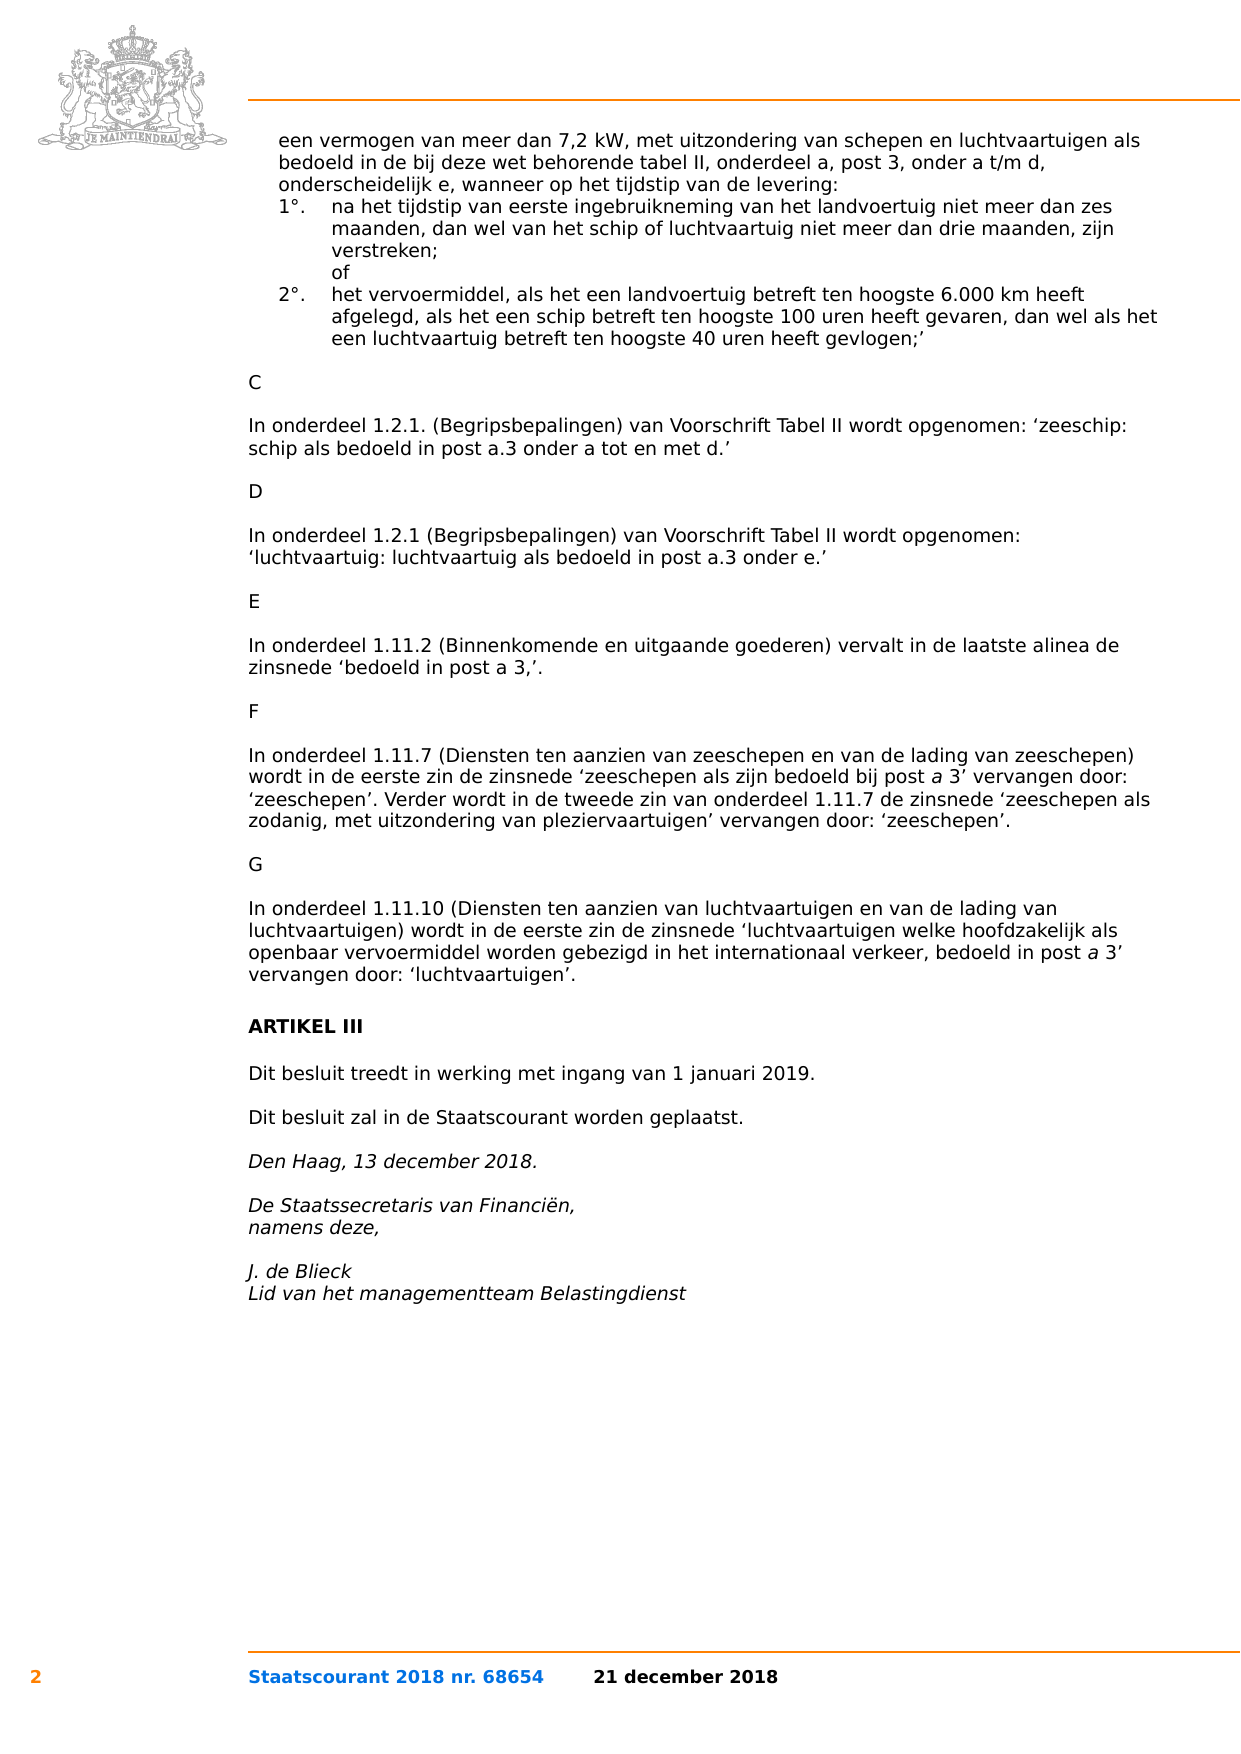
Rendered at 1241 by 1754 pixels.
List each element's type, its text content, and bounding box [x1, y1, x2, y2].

picture [38, 25, 227, 150]
text C [248, 372, 1163, 393]
text In onderdeel 1.11.7 (Diensten ten aanzien van zeeschepen en van de lading van zeeschepen) wordt in de eerste zin de zinsnede ‘zeeschepen als zijn bedoeld bij post a 3’ vervangen door: ‘zeeschepen’. Verder wordt in de tweede zin van onderdeel 1.11.7 de zinsnede ‘zeeschepen als zodanig, met uitzondering van pleziervaartuigen’ vervangen door: ‘zeeschepen’. [248, 744, 1163, 832]
text een vermogen van meer dan 7,2 kW, met uitzondering van schepen en luchtvaartuigen als bedoeld in de bij deze wet behorende tabel II, onderdeel a, post 3, onder a t/m d, onderscheidelijk e, wanneer op het tijdstip van de levering: [278, 130, 1163, 196]
text 2°. het vervoermiddel, als het een landvoertuig betreft ten hoogste 6.000 km heeft afgelegd, als het een schip betreft ten hoogste 100 uren heeft gevaren, dan wel als het een luchtvaartuig betreft ten hoogste 40 uren heeft gevlogen;’ [278, 284, 1163, 350]
text E [248, 591, 1163, 613]
text In onderdeel 1.11.10 (Diensten ten aanzien van luchtvaartuigen en van de lading van luchtvaartuigen) wordt in de eerste zin de zinsnede ‘luchtvaartuigen welke hoofdzakelijk als openbaar vervoermiddel worden gebezigd in het internationaal verkeer, bedoeld in post a 3’ vervangen door: ‘luchtvaartuigen’. [248, 898, 1163, 986]
text 1°. na het tijdstip van eerste ingebruikneming van het landvoertuig niet meer dan zes maanden, dan wel van het schip of luchtvaartuig niet meer dan drie maanden, zijn verstreken; [278, 196, 1163, 262]
text De Staatssecretaris van Financiën, namens deze, J. de Blieck Lid van het managementteam Belastingdienst [248, 1194, 1163, 1304]
text D [248, 481, 1163, 503]
text Dit besluit zal in de Staatscourant worden geplaatst. [248, 1107, 1163, 1129]
text In onderdeel 1.11.2 (Binnenkomende en uitgaande goederen) vervalt in de laatste alinea de zinsnede ‘bedoeld in post a 3,’. [248, 635, 1163, 679]
text F [248, 701, 1163, 723]
text of [331, 262, 1163, 284]
text G [248, 854, 1163, 876]
text In onderdeel 1.2.1 (Begripsbepalingen) van Voorschrift Tabel II wordt opgenomen: ‘luchtvaartuig: luchtvaartuig als bedoeld in post a.3 onder e.’ [248, 525, 1163, 569]
text Den Haag, 13 december 2018. [248, 1151, 1163, 1173]
text In onderdeel 1.2.1. (Begripsbepalingen) van Voorschrift Tabel II wordt opgenomen: ‘zeeschip: schip als bedoeld in post a.3 onder a tot en met d.’ [248, 415, 1163, 459]
text Dit besluit treedt in werking met ingang van 1 januari 2019. [248, 1063, 1163, 1085]
subtitle ARTIKEL III [248, 1016, 1163, 1038]
